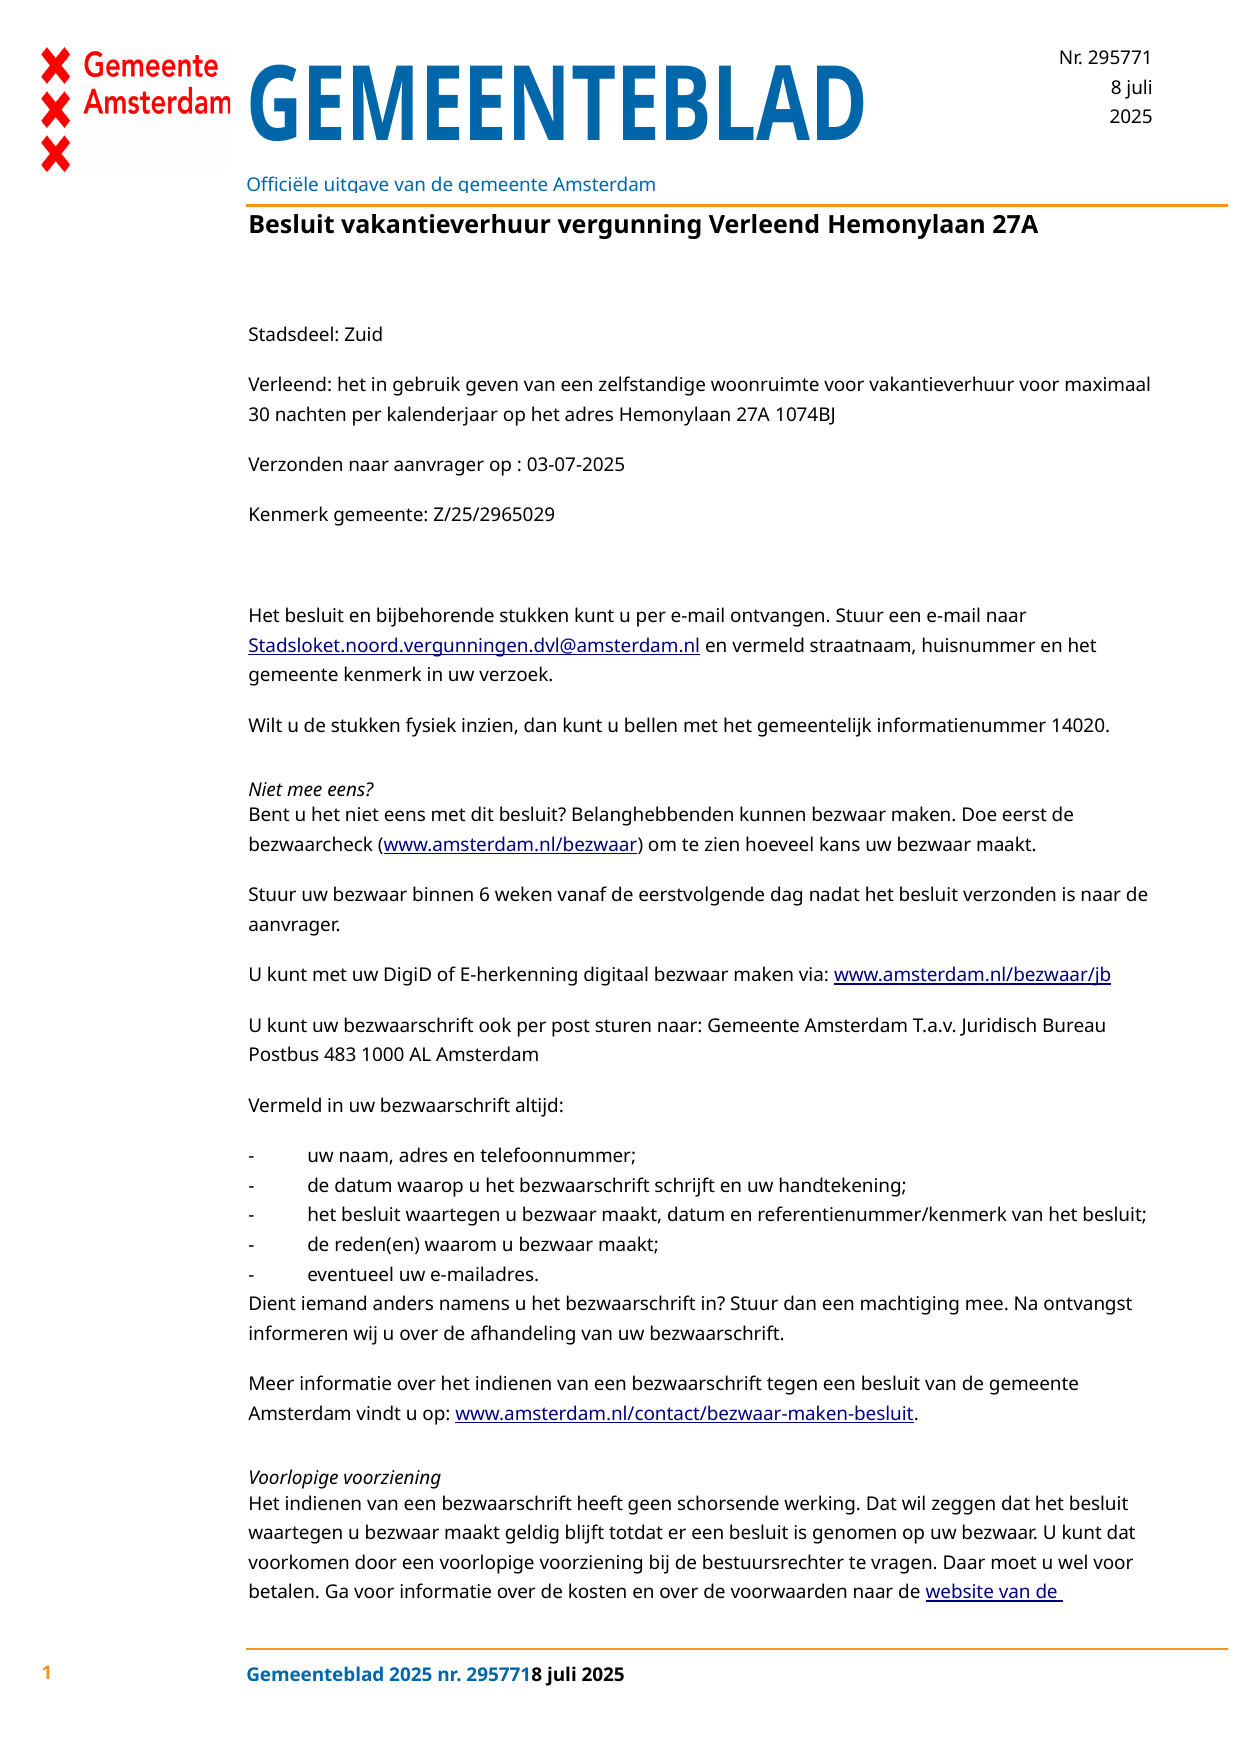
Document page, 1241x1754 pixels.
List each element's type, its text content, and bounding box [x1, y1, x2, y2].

text Het besluit en bijbehorende stukken kunt u per e-mail ontvangen. Stuur een e-mail naar Stadsloket.noord.vergunningen.dvl@amsterdam.nl en vermeld straatnaam, huisnummer en het gemeente kenmerk in uw verzoek. [248, 602, 1152, 687]
text Kenmerk gemeente: Z/25/2965029 [248, 502, 1152, 527]
picture [41, 47, 231, 172]
text Meer informatie over het indienen van een bezwaarschrift tegen een besluit van de gemeente Amsterdam vindt u op: www.amsterdam.nl/contact/bezwaar-maken-besluit. [248, 1370, 1152, 1426]
text Het indienen van een bezwaarschrift heeft geen schorsende werking. Dat wil zeggen dat het besluit waartegen u bezwaar maakt geldig blijft totdat er een besluit is genomen op uw bezwaar. U kunt dat voorkomen door een voorlopige voorziening bij de bestuursrechter te vragen. Daar moet u wel voor betalen. Ga voor informatie over de kosten en over de voorwaarden naar de website van de [248, 1490, 1152, 1604]
text Verzonden naar aanvrager op : 03-07-2025 [248, 451, 1152, 477]
text Stuur uw bezwaar binnen 6 weken vanaf de eerstvolgende dag nadat het besluit verzonden is naar de aanvrager. [248, 882, 1152, 937]
text Besluit vakantieverhuur vergunning Verleend Hemonylaan 27A [248, 207, 1152, 241]
list de datum waarop u het bezwaarschrift schrijft en uw handtekening; [248, 1172, 1152, 1198]
text U kunt uw bezwaarschrift ook per post sturen naar: Gemeente Amsterdam T.a.v. Juridisch Bureau Postbus 483 1000 AL Amsterdam [248, 1012, 1152, 1067]
text Wilt u de stukken fysiek inzien, dan kunt u bellen met het gemeentelijk informatienummer 14020. [248, 712, 1152, 738]
list het besluit waartegen u bezwaar maakt, datum en referentienummer/kenmerk van het besluit; [248, 1202, 1152, 1227]
text Verleend: het in gebruik geven van een zelfstandige woonruimte voor vakantieverhuur voor maximaal 30 nachten per kalenderjaar op het adres Hemonylaan 27A 1074BJ [248, 371, 1152, 426]
list eventueel uw e-mailadres. [248, 1261, 1152, 1287]
text Vermeld in uw bezwaarschrift altijd: [248, 1092, 1152, 1118]
text Dient iemand anders namens u het bezwaarschrift in? Stuur dan een machtiging mee. Na ontvangst informeren wij u over de afhandeling van uw bezwaarschrift. [248, 1290, 1152, 1346]
text Niet mee eens? [248, 776, 1152, 802]
list de reden(en) waarom u bezwaar maakt; [248, 1231, 1152, 1257]
text Stadsdeel: Zuid [248, 321, 1152, 346]
text U kunt met uw DigiD of E-herkenning digitaal bezwaar maken via: www.amsterdam.nl/bezwaar/jb [248, 962, 1152, 987]
text Voorlopige voorziening [248, 1464, 1152, 1490]
text Bent u het niet eens met dit besluit? Belanghebbenden kunnen bezwaar maken. Doe eerst de bezwaarcheck (www.amsterdam.nl/bezwaar) om te zien hoeveel kans uw bezwaar maakt. [248, 802, 1152, 857]
list uw naam, adres en telefoonnummer; [248, 1142, 1152, 1168]
